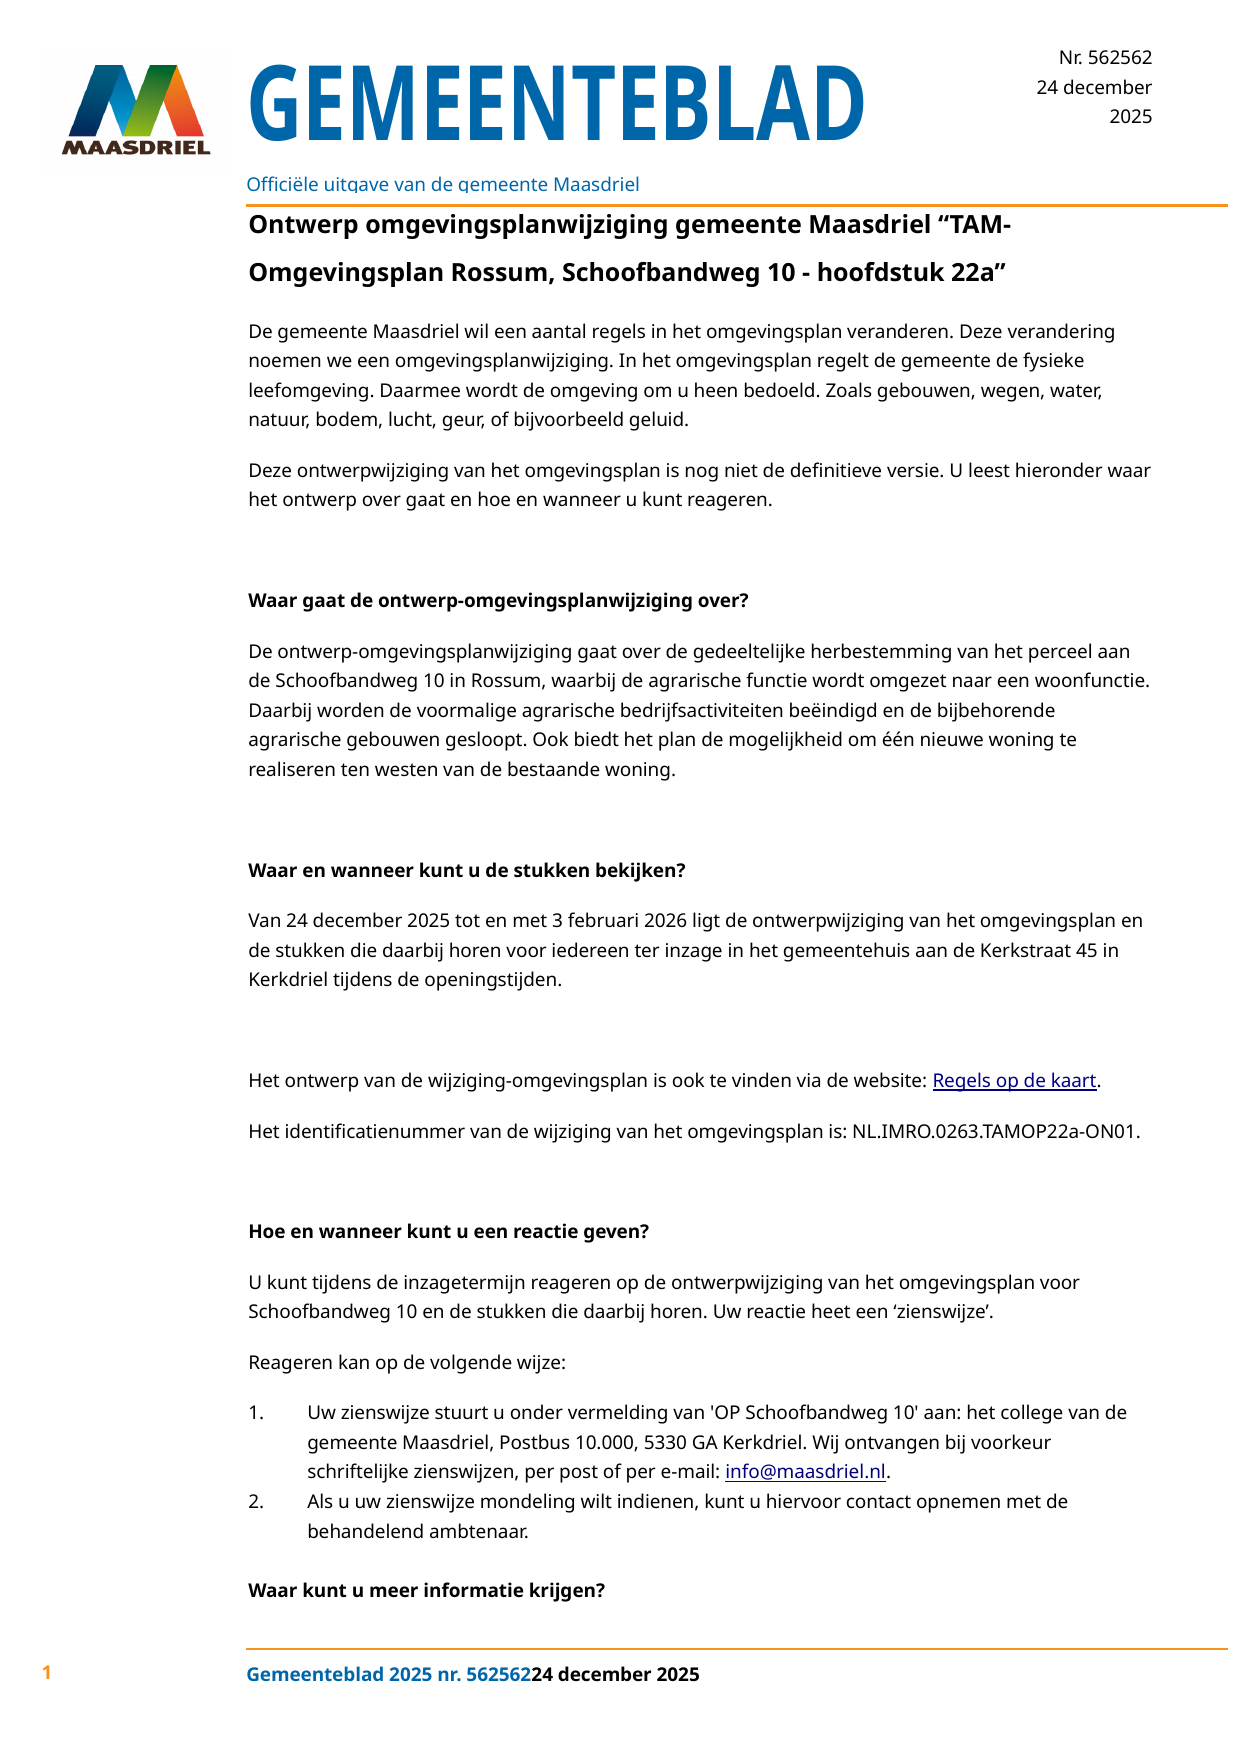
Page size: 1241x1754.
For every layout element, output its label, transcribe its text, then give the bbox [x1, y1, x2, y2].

text Het identificatienummer van de wijziging van het omgevingsplan is: NL.IMRO.0263.TAMOP22a-ON01. [248, 1118, 1152, 1144]
text De gemeente Maasdriel wil een aantal regels in het omgevingsplan veranderen. Deze verandering noemen we een omgevingsplanwijziging. In het omgevingsplan regelt de gemeente de fysieke leefomgeving. Daarmee wordt de omgeving om u heen bedoeld. Zoals gebouwen, wegen, water, natuur, bodem, lucht, geur, of bijvoorbeeld geluid. [248, 318, 1152, 432]
list Als u uw zienswijze mondeling wilt indienen, kunt u hiervoor contact opnemen met de behandelend ambtenaar. [248, 1488, 1152, 1544]
text U kunt tijdens de inzagetermijn reageren op de ontwerpwijziging van het omgevingsplan voor Schoofbandweg 10 en de stukken die daarbij horen. Uw reactie heet een ‘zienswijze’. [248, 1269, 1152, 1324]
text De ontwerp-omgevingsplanwijziging gaat over de gedeeltelijke herbestemming van het perceel aan de Schoofbandweg 10 in Rossum, waarbij de agrarische functie wordt omgezet naar een woonfunctie. Daarbij worden de voormalige agrarische bedrijfsactiviteiten beëindigd en de bijbehorende agrarische gebouwen gesloopt. Ook biedt het plan de mogelijkheid om één nieuwe woning te realiseren ten westen van de bestaande woning. [248, 638, 1152, 782]
text Reageren kan op de volgende wijze: [248, 1349, 1152, 1375]
text Van 24 december 2025 tot en met 3 februari 2026 ligt de ontwerpwijziging van het omgevingsplan en de stukken die daarbij horen voor iedereen ter inzage in het gemeentehuis aan de Kerkstraat 45 in Kerkdriel tijdens de openingstijden. [248, 907, 1152, 992]
list Uw zienswijze stuurt u onder vermelding van 'OP Schoofbandweg 10' aan: het college van de gemeente Maasdriel, Postbus 10.000, 5330 GA Kerkdriel. Wij ontvangen bij voorkeur schriftelijke zienswijzen, per post of per e-mail: info@maasdriel.nl. [248, 1399, 1152, 1484]
text Waar kunt u meer informatie krijgen? [248, 1577, 1152, 1603]
text Hoe en wanneer kunt u een reactie geven? [248, 1219, 1152, 1244]
text Ontwerp omgevingsplanwijziging gemeente Maasdriel “TAM-Omgevingsplan Rossum, Schoofbandweg 10 - hoofdstuk 22a” [248, 207, 1152, 288]
text Het ontwerp van de wijziging-omgevingsplan is ook te vinden via de website: Regels op de kaart. [248, 1067, 1152, 1093]
text Waar en wanneer kunt u de stukken bekijken? [248, 857, 1152, 883]
text Deze ontwerpwijziging van het omgevingsplan is nog niet de definitieve versie. U leest hieronder waar het ontwerp over gaat en hoe en wanneer u kunt reageren. [248, 457, 1152, 512]
text Waar gaat de ontwerp-omgevingsplanwijziging over? [248, 587, 1152, 613]
picture [41, 47, 231, 172]
